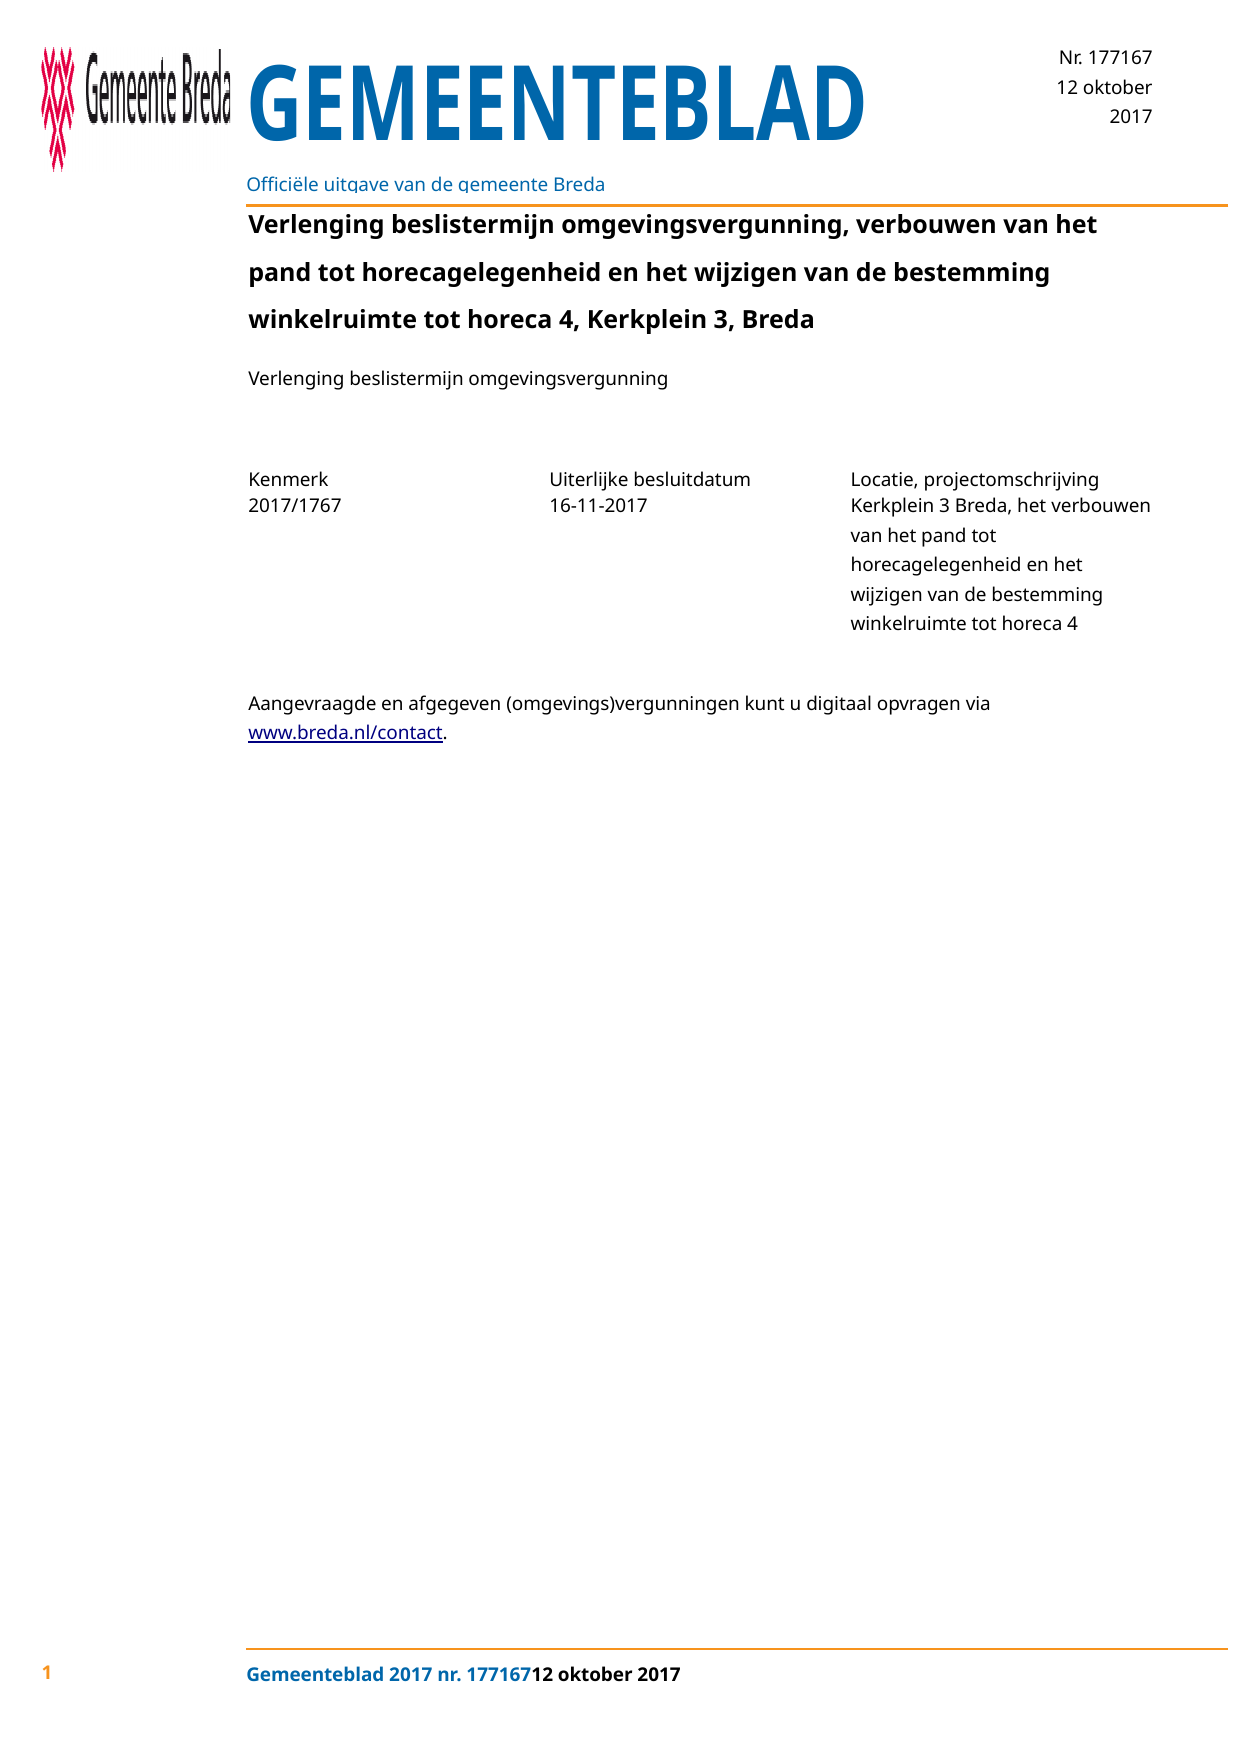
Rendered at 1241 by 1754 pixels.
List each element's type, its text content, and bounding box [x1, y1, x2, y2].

table_header Locatie, projectomschrijving [850, 466, 1152, 492]
table_cell 16-11-2017 [549, 492, 850, 636]
text Verlenging beslistermijn omgevingsvergunning [248, 366, 1152, 391]
table_header Kenmerk [248, 466, 549, 492]
table_cell 2017/1767 [248, 492, 549, 636]
text Verlenging beslistermijn omgevingsvergunning, verbouwen van het pand tot horecagelegenheid en het wijzigen van de bestemming winkelruimte tot horeca 4, Kerkplein 3, Breda [248, 207, 1152, 336]
table_cell Kerkplein 3 Breda, het verbouwen van het pand tot horecagelegenheid en het wijzigen van de bestemming winkelruimte tot horeca 4 [850, 492, 1152, 636]
text Aangevraagde en afgegeven (omgevings)vergunningen kunt u digitaal opvragen via www.breda.nl/contact. [248, 690, 1152, 745]
picture [41, 47, 231, 172]
table_header Uiterlijke besluitdatum [549, 466, 850, 492]
